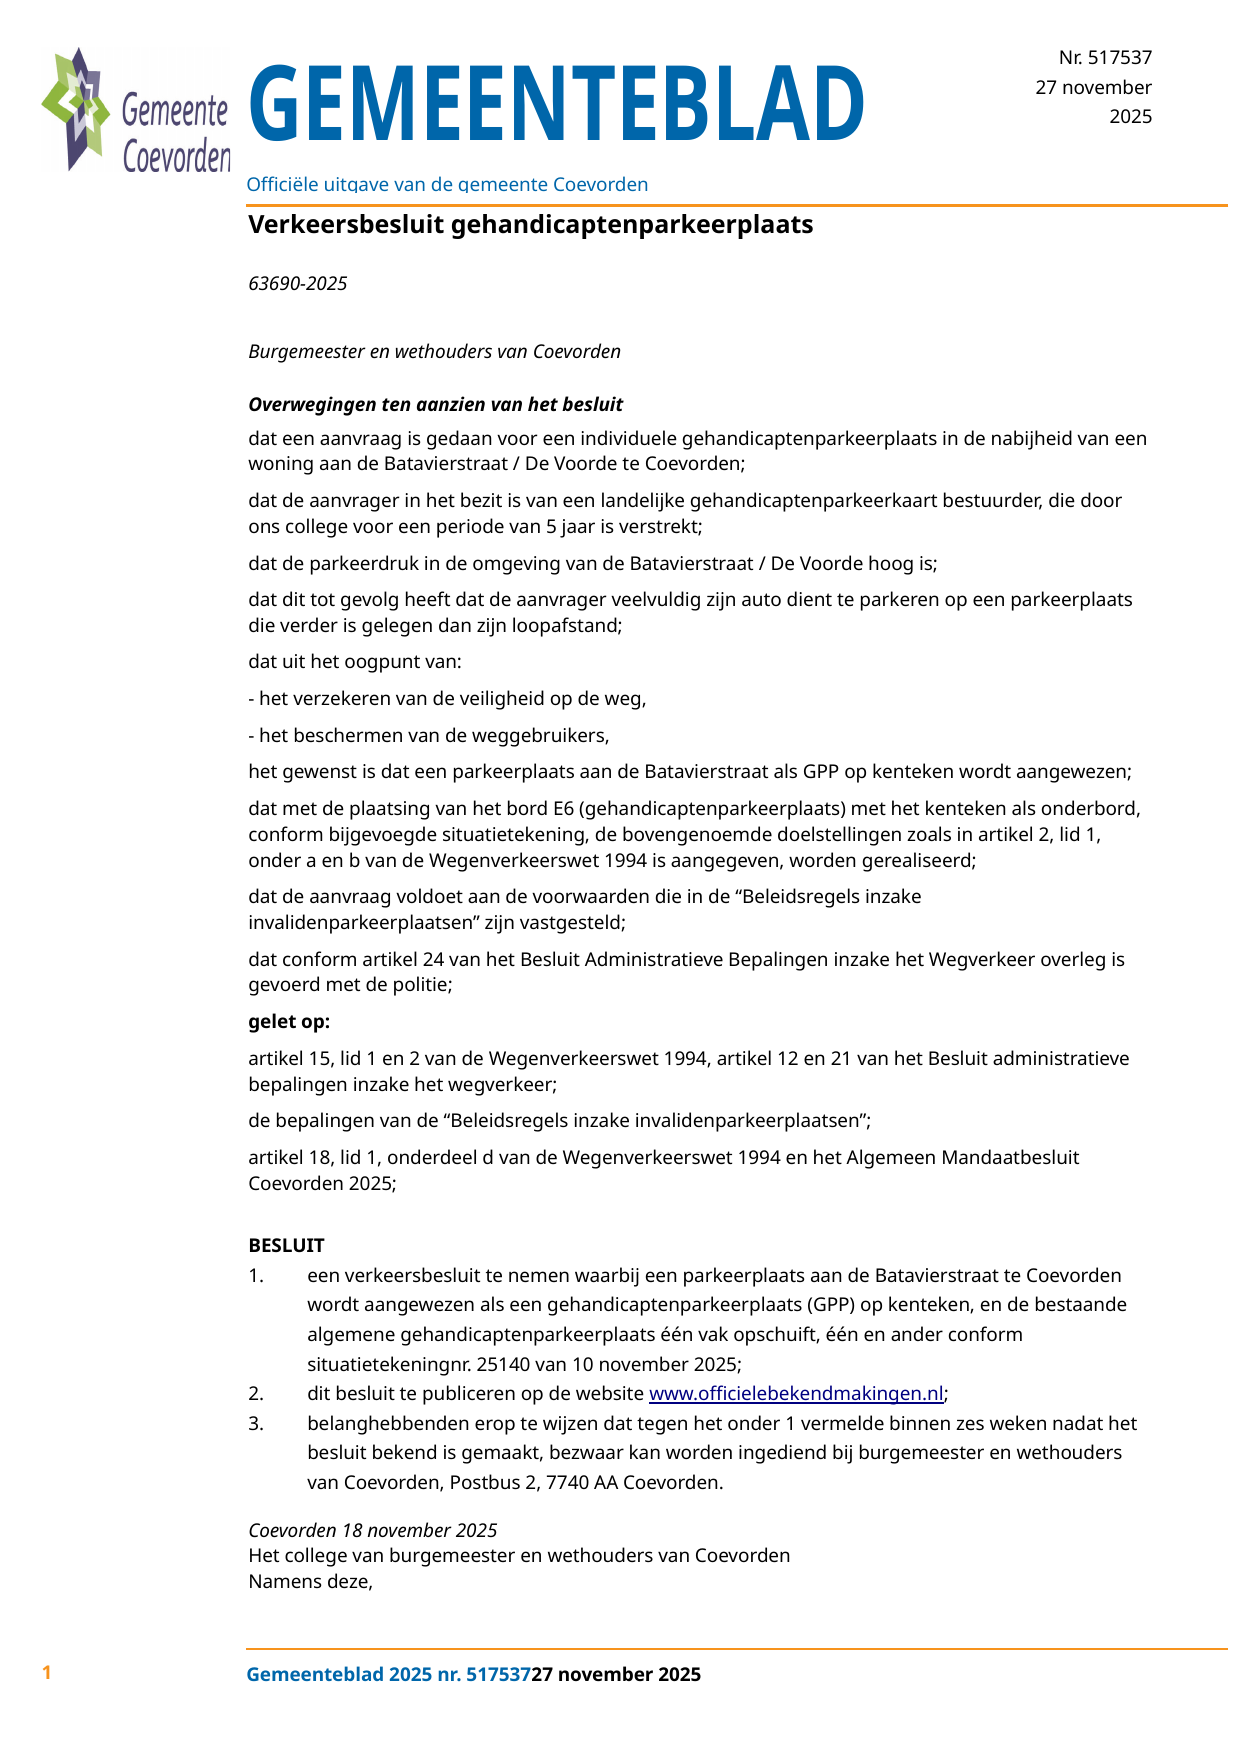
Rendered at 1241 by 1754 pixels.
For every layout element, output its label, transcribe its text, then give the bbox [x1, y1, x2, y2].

text de bepalingen van de “Beleidsregels inzake invalidenparkeerplaatsen”; [248, 1107, 1152, 1133]
text artikel 18, lid 1, onderdeel d van de Wegenverkeerswet 1994 en het Algemeen Mandaatbesluit Coevorden 2025; [248, 1144, 1152, 1196]
text dat uit het oogpunt van: [248, 649, 1152, 674]
text dat een aanvraag is gedaan voor een individuele gehandicaptenparkeerplaats in de nabijheid van een woning aan de Batavierstraat / De Voorde te Coevorden; [248, 425, 1152, 476]
text gelet op: [248, 1008, 1152, 1034]
text Namens deze, [248, 1568, 1152, 1594]
text dat de aanvrager in het bezit is van een landelijke gehandicaptenparkeerkaart bestuurder, die door ons college voor een periode van 5 jaar is verstrekt; [248, 487, 1152, 539]
text Overwegingen ten aanzien van het besluit [248, 391, 1152, 417]
text - het beschermen van de weggebruikers, [248, 722, 1152, 748]
text dat de parkeerdruk in de omgeving van de Batavierstraat / De Voorde hoog is; [248, 550, 1152, 575]
text - het verzekeren van de veiligheid op de weg, [248, 685, 1152, 711]
text Coevorden 18 november 2025 [248, 1517, 1152, 1543]
text het gewenst is dat een parkeerplaats aan de Batavierstraat als GPP op kenteken wordt aangewezen; [248, 759, 1152, 784]
picture [41, 47, 231, 172]
text 63690-2025 [248, 270, 1152, 296]
text Verkeersbesluit gehandicaptenparkeerplaats [248, 207, 1152, 241]
text Het college van burgemeester en wethouders van Coevorden [248, 1543, 1152, 1568]
list een verkeersbesluit te nemen waarbij een parkeerplaats aan de Batavierstraat te Coevorden wordt aangewezen als een gehandicaptenparkeerplaats (GPP) op kenteken, en de bestaande algemene gehandicaptenparkeerplaats één vak opschuift, één en ander conform situatietekeningnr. 25140 van 10 november 2025; [248, 1262, 1152, 1377]
text dat dit tot gevolg heeft dat de aanvrager veelvuldig zijn auto dient te parkeren op een parkeerplaats die verder is gelegen dan zijn loopafstand; [248, 586, 1152, 638]
text dat conform artikel 24 van het Besluit Administratieve Bepalingen inzake het Wegverkeer overleg is gevoerd met de politie; [248, 946, 1152, 997]
text artikel 15, lid 1 en 2 van de Wegenverkeerswet 1994, artikel 12 en 21 van het Besluit administratieve bepalingen inzake het wegverkeer; [248, 1045, 1152, 1096]
list belanghebbenden erop te wijzen dat tegen het onder 1 vermelde binnen zes weken nadat het besluit bekend is gemaakt, bezwaar kan worden ingediend bij burgemeester en wethouders van Coevorden, Postbus 2, 7740 AA Coevorden. [248, 1410, 1152, 1495]
text BESLUIT [248, 1232, 1152, 1258]
text Burgemeester en wethouders van Coevorden [248, 338, 1152, 364]
text dat met de plaatsing van het bord E6 (gehandicaptenparkeerplaats) met het kenteken als onderbord, conform bijgevoegde situatietekening, de bovengenoemde doelstellingen zoals in artikel 2, lid 1, onder a en b van de Wegenverkeerswet 1994 is aangegeven, worden gerealiseerd; [248, 795, 1152, 873]
text dat de aanvraag voldoet aan de voorwaarden die in de “Beleidsregels inzake invalidenparkeerplaatsen” zijn vastgesteld; [248, 883, 1152, 935]
list dit besluit te publiceren op de website www.officielebekendmakingen.nl; [248, 1380, 1152, 1406]
